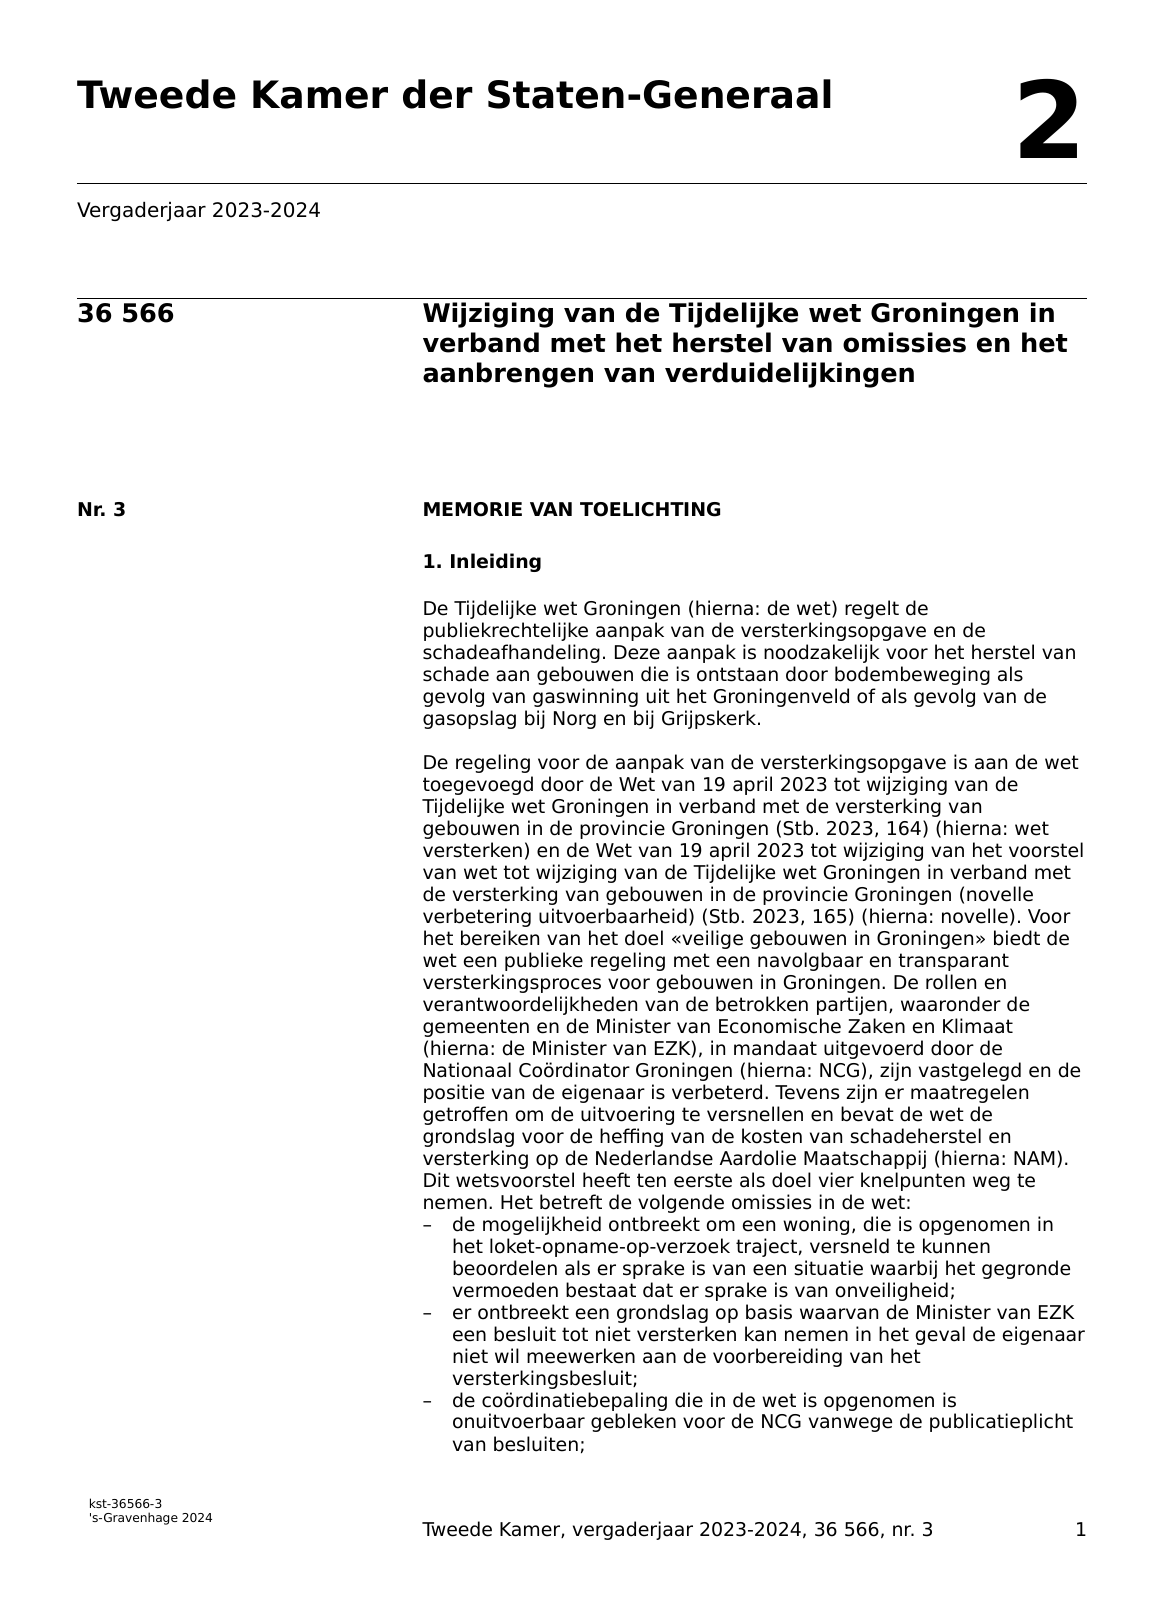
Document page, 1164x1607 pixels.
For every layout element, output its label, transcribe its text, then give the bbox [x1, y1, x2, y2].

text De regeling voor de aanpak van de versterkingsopgave is aan de wet toegevoegd door de Wet van 19 april 2023 tot wijziging van de Tijdelijke wet Groningen in verband met de versterking van gebouwen in de provincie Groningen (Stb. 2023, 164) (hierna: wet versterken) en de Wet van 19 april 2023 tot wijziging van het voorstel van wet tot wijziging van de Tijdelijke wet Groningen in verband met de versterking van gebouwen in de provincie Groningen (novelle verbetering uitvoerbaarheid) (Stb. 2023, 165) (hierna: novelle). Voor het bereiken van het doel «veilige gebouwen in Groningen» biedt de wet een publieke regeling met een navolgbaar en transparant versterkingsproces voor gebouwen in Groningen. De rollen en verantwoordelijkheden van de betrokken partijen, waaronder de gemeenten en de Minister van Economische Zaken en Klimaat (hierna: de Minister van EZK), in mandaat uitgevoerd door de Nationaal Coördinator Groningen (hierna: NCG), zijn vastgelegd en de positie van de eigenaar is verbeterd. Tevens zijn er maatregelen getroffen om de uitvoering te versnellen en bevat de wet de grondslag voor de heffing van de kosten van schadeherstel en versterking op de Nederlandse Aardolie Maatschappij (hierna: NAM). [422, 752, 1087, 1170]
table_header Tweede Kamer der Staten-Generaal [77, 59, 886, 183]
text De Tijdelijke wet Groningen (hierna: de wet) regelt de publiekrechtelijke aanpak van de versterkingsopgave en de schadeafhandeling. Deze aanpak is noodzakelijk voor het herstel van schade aan gebouwen die is ontstaan door bodembeweging als gevolg van gaswinning uit het Groningenveld of als gevolg van de gasopslag bij Norg en bij Grijpskerk. [422, 598, 1087, 730]
text Dit wetsvoorstel heeft ten eerste als doel vier knelpunten weg te nemen. Het betreft de volgende omissies in de wet: [422, 1170, 1087, 1214]
table_cell Vergaderjaar 2023-2024 [77, 184, 1087, 298]
text 's-Gravenhage 2024 [88, 1511, 323, 1525]
subtitle Nr. 3 MEMORIE VAN TOELICHTING [77, 499, 1087, 521]
subtitle 36 566 Wijziging van de Tijdelijke wet Groningen in verband met het herstel van omissies en het aanbrengen van verduidelijkingen [77, 299, 1087, 388]
text – er ontbreekt een grondslag op basis waarvan de Minister van EZK een besluit tot niet versterken kan nemen in het geval de eigenaar niet wil meewerken aan de voorbereiding van het versterkingsbesluit; [422, 1302, 1087, 1389]
subtitle 1. Inleiding [422, 551, 1087, 573]
text kst-36566-3 [88, 1497, 323, 1511]
text – de coördinatiebepaling die in de wet is opgenomen is onuitvoerbaar gebleken voor de NCG vanwege de publicatieplicht van besluiten; [422, 1389, 1087, 1455]
table_header 2 [886, 59, 1087, 183]
text – de mogelijkheid ontbreekt om een woning, die is opgenomen in het loket-opname-op-verzoek traject, versneld te kunnen beoordelen als er sprake is van een situatie waarbij het gegronde vermoeden bestaat dat er sprake is van onveiligheid; [422, 1214, 1087, 1302]
